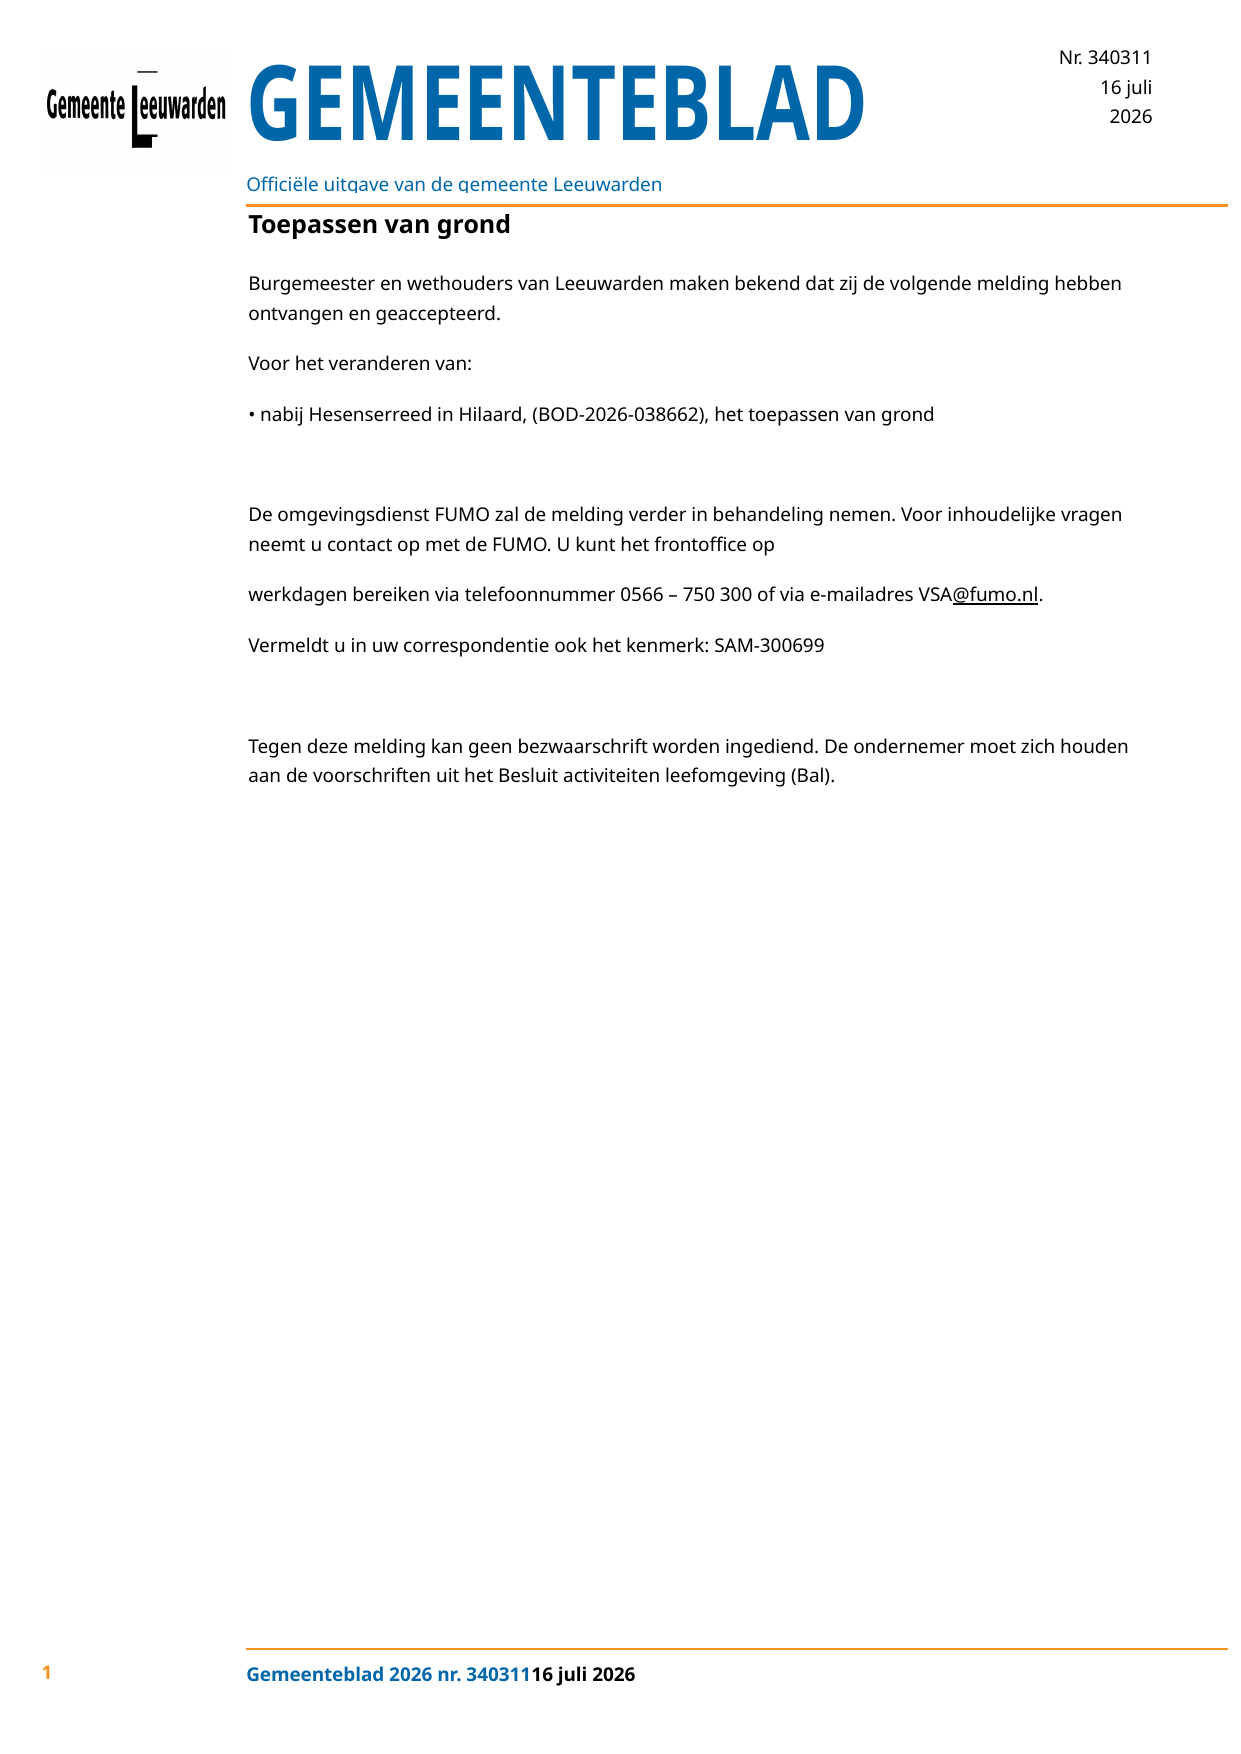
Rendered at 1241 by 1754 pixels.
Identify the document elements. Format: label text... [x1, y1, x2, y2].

text • nabij Hesenserreed in Hilaard, (BOD-2026-038662), het toepassen van grond [248, 401, 1152, 426]
text Burgemeester en wethouders van Leeuwarden maken bekend dat zij de volgende melding hebben ontvangen en geaccepteerd. [248, 270, 1152, 326]
text Tegen deze melding kan geen bezwaarschrift worden ingediend. De ondernemer moet zich houden aan de voorschriften uit het Besluit activiteiten leefomgeving (Bal). [248, 733, 1152, 788]
text Toepassen van grond [248, 207, 1152, 241]
text werkdagen bereiken via telefoonnummer 0566 – 750 300 of via e-mailadres VSA@fumo.nl. [248, 582, 1152, 607]
text De omgevingsdienst FUMO zal de melding verder in behandeling nemen. Voor inhoudelijke vragen neemt u contact op met de FUMO. U kunt het frontoffice op [248, 502, 1152, 557]
text Vermeldt u in uw correspondentie ook het kenmerk: SAM-300699 [248, 632, 1152, 658]
picture [41, 47, 231, 172]
text Voor het veranderen van: [248, 350, 1152, 376]
